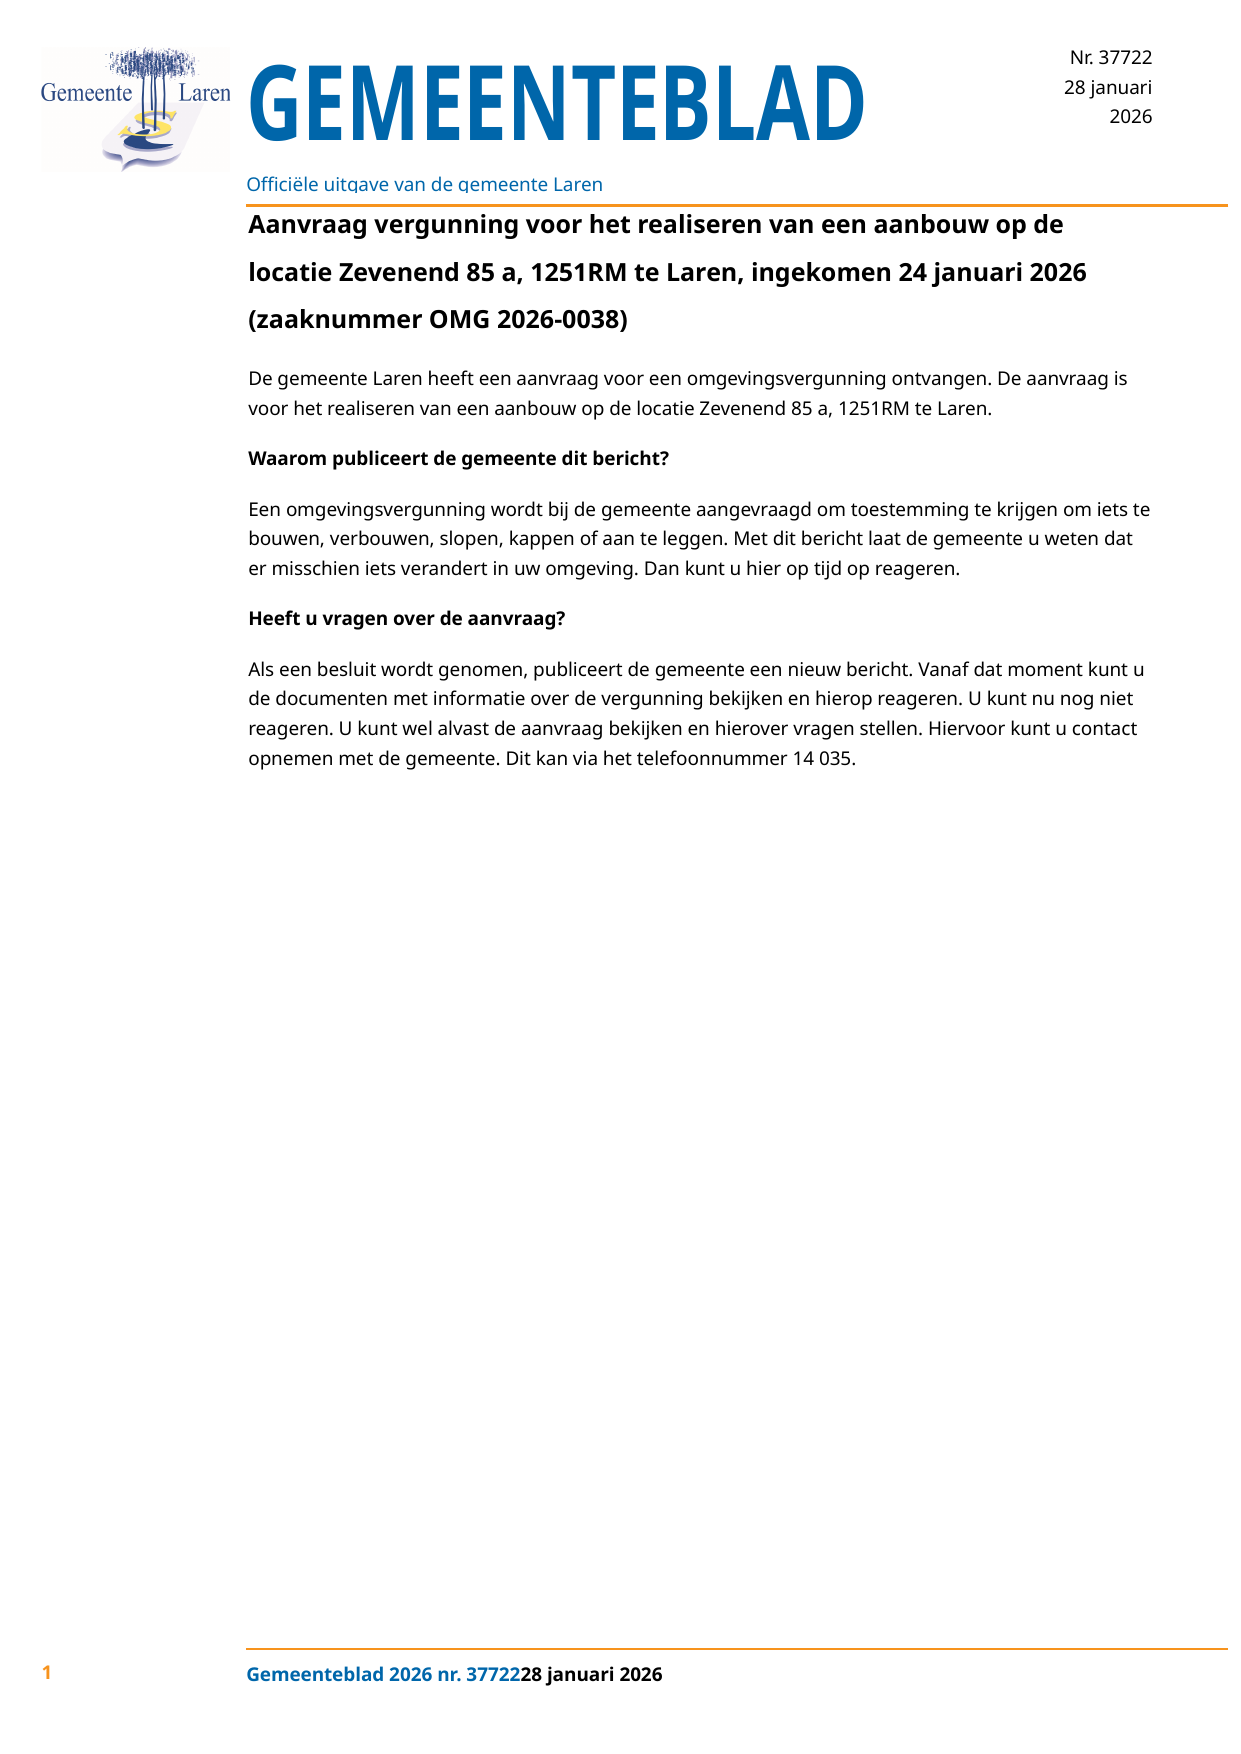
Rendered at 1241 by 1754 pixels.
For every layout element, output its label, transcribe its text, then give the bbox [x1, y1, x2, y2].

text Heeft u vragen over de aanvraag? [248, 606, 1152, 631]
text Een omgevingsvergunning wordt bij de gemeente aangevraagd om toestemming te krijgen om iets te bouwen, verbouwen, slopen, kappen of aan te leggen. Met dit bericht laat de gemeente u weten dat er misschien iets verandert in uw omgeving. Dan kunt u hier op tijd op reageren. [248, 496, 1152, 581]
text Aanvraag vergunning voor het realiseren van een aanbouw op de locatie Zevenend 85 a, 1251RM te Laren, ingekomen 24 januari 2026 (zaaknummer OMG 2026-0038) [248, 207, 1152, 336]
text De gemeente Laren heeft een aanvraag voor een omgevingsvergunning ontvangen. De aanvraag is voor het realiseren van een aanbouw op de locatie Zevenend 85 a, 1251RM te Laren. [248, 366, 1152, 421]
text Als een besluit wordt genomen, publiceert de gemeente een nieuw bericht. Vanaf dat moment kunt u de documenten met informatie over de vergunning bekijken en hierop reageren. U kunt nu nog niet reageren. U kunt wel alvast de aanvraag bekijken en hierover vragen stellen. Hiervoor kunt u contact opnemen met de gemeente. Dit kan via het telefoonnummer 14 035. [248, 656, 1152, 770]
text Waarom publiceert de gemeente dit bericht? [248, 446, 1152, 471]
picture [41, 47, 231, 172]
